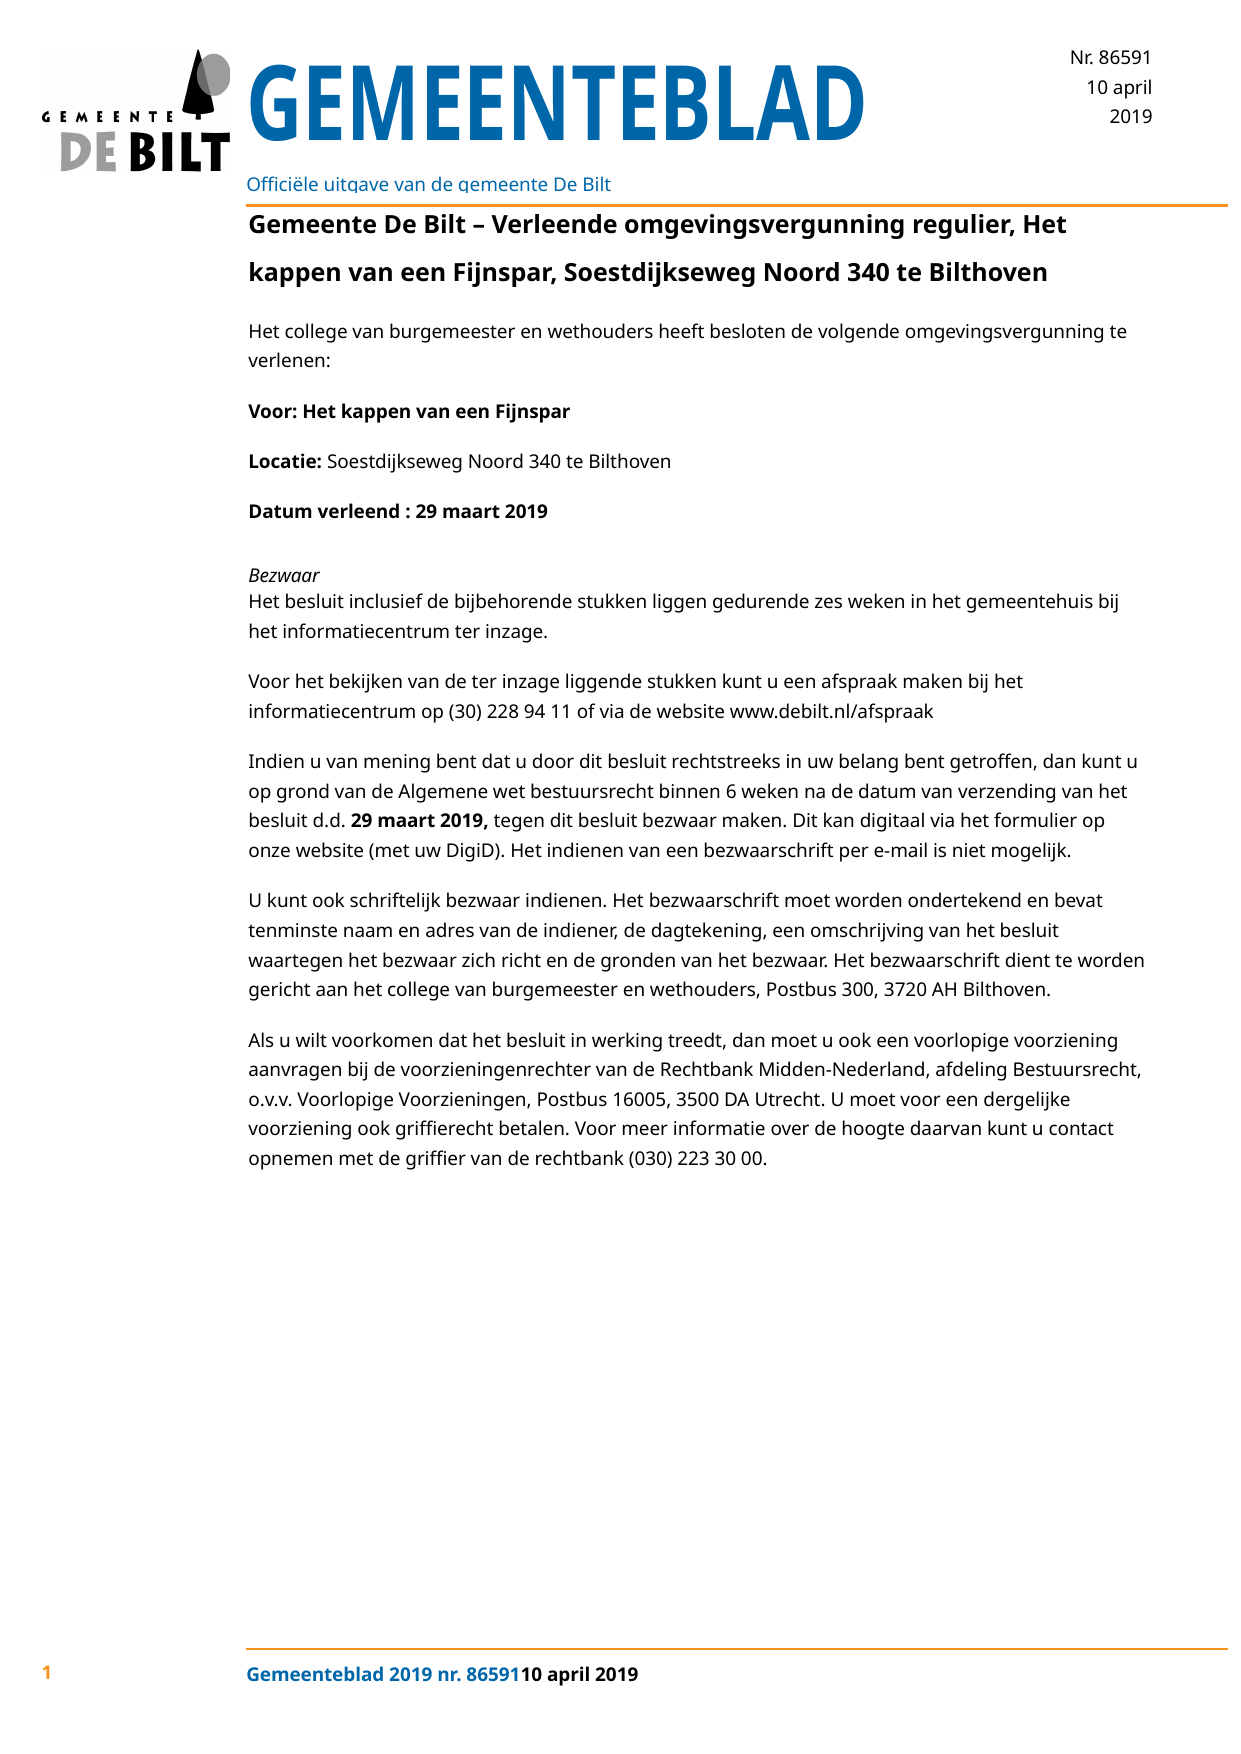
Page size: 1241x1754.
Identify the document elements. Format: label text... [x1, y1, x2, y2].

text Indien u van mening bent dat u door dit besluit rechtstreeks in uw belang bent getroffen, dan kunt u op grond van de Algemene wet bestuursrecht binnen 6 weken na de datum van verzending van het besluit d.d. 29 maart 2019, tegen dit besluit bezwaar maken. Dit kan digitaal via het formulier op onze website (met uw DigiD). Het indienen van een bezwaarschrift per e-mail is niet mogelijk. [248, 748, 1152, 863]
text Het besluit inclusief de bijbehorende stukken liggen gedurende zes weken in het gemeentehuis bij het informatiecentrum ter inzage. [248, 588, 1152, 644]
text Gemeente De Bilt – Verleende omgevingsvergunning regulier, Het kappen van een Fijnspar, Soestdijkseweg Noord 340 te Bilthoven [248, 207, 1152, 288]
text Als u wilt voorkomen dat het besluit in werking treedt, dan moet u ook een voorlopige voorziening aanvragen bij de voorzieningenrechter van de Rechtbank Midden-Nederland, afdeling Bestuursrecht, o.v.v. Voorlopige Voorzieningen, Postbus 16005, 3500 DA Utrecht. U moet voor een dergelijke voorziening ook griffierecht betalen. Voor meer informatie over de hoogte daarvan kunt u contact opnemen met de griffier van de rechtbank (030) 223 30 00. [248, 1027, 1152, 1171]
text Het college van burgemeester en wethouders heeft besloten de volgende omgevingsvergunning te verlenen: [248, 318, 1152, 373]
text Bezwaar [248, 563, 1152, 588]
text Voor: Het kappen van een Fijnspar [248, 398, 1152, 424]
text Datum verleend : 29 maart 2019 [248, 499, 1152, 524]
text Locatie: Soestdijkseweg Noord 340 te Bilthoven [248, 448, 1152, 474]
text U kunt ook schriftelijk bezwaar indienen. Het bezwaarschrift moet worden ondertekend en bevat tenminste naam en adres van de indiener, de dagtekening, een omschrijving van het besluit waartegen het bezwaar zich richt en de gronden van het bezwaar. Het bezwaarschrift dient te worden gericht aan het college van burgemeester en wethouders, Postbus 300, 3720 AH Bilthoven. [248, 888, 1152, 1002]
text Voor het bekijken van de ter inzage liggende stukken kunt u een afspraak maken bij het informatiecentrum op (30) 228 94 11 of via de website www.debilt.nl/afspraak [248, 668, 1152, 724]
picture [41, 47, 231, 172]
